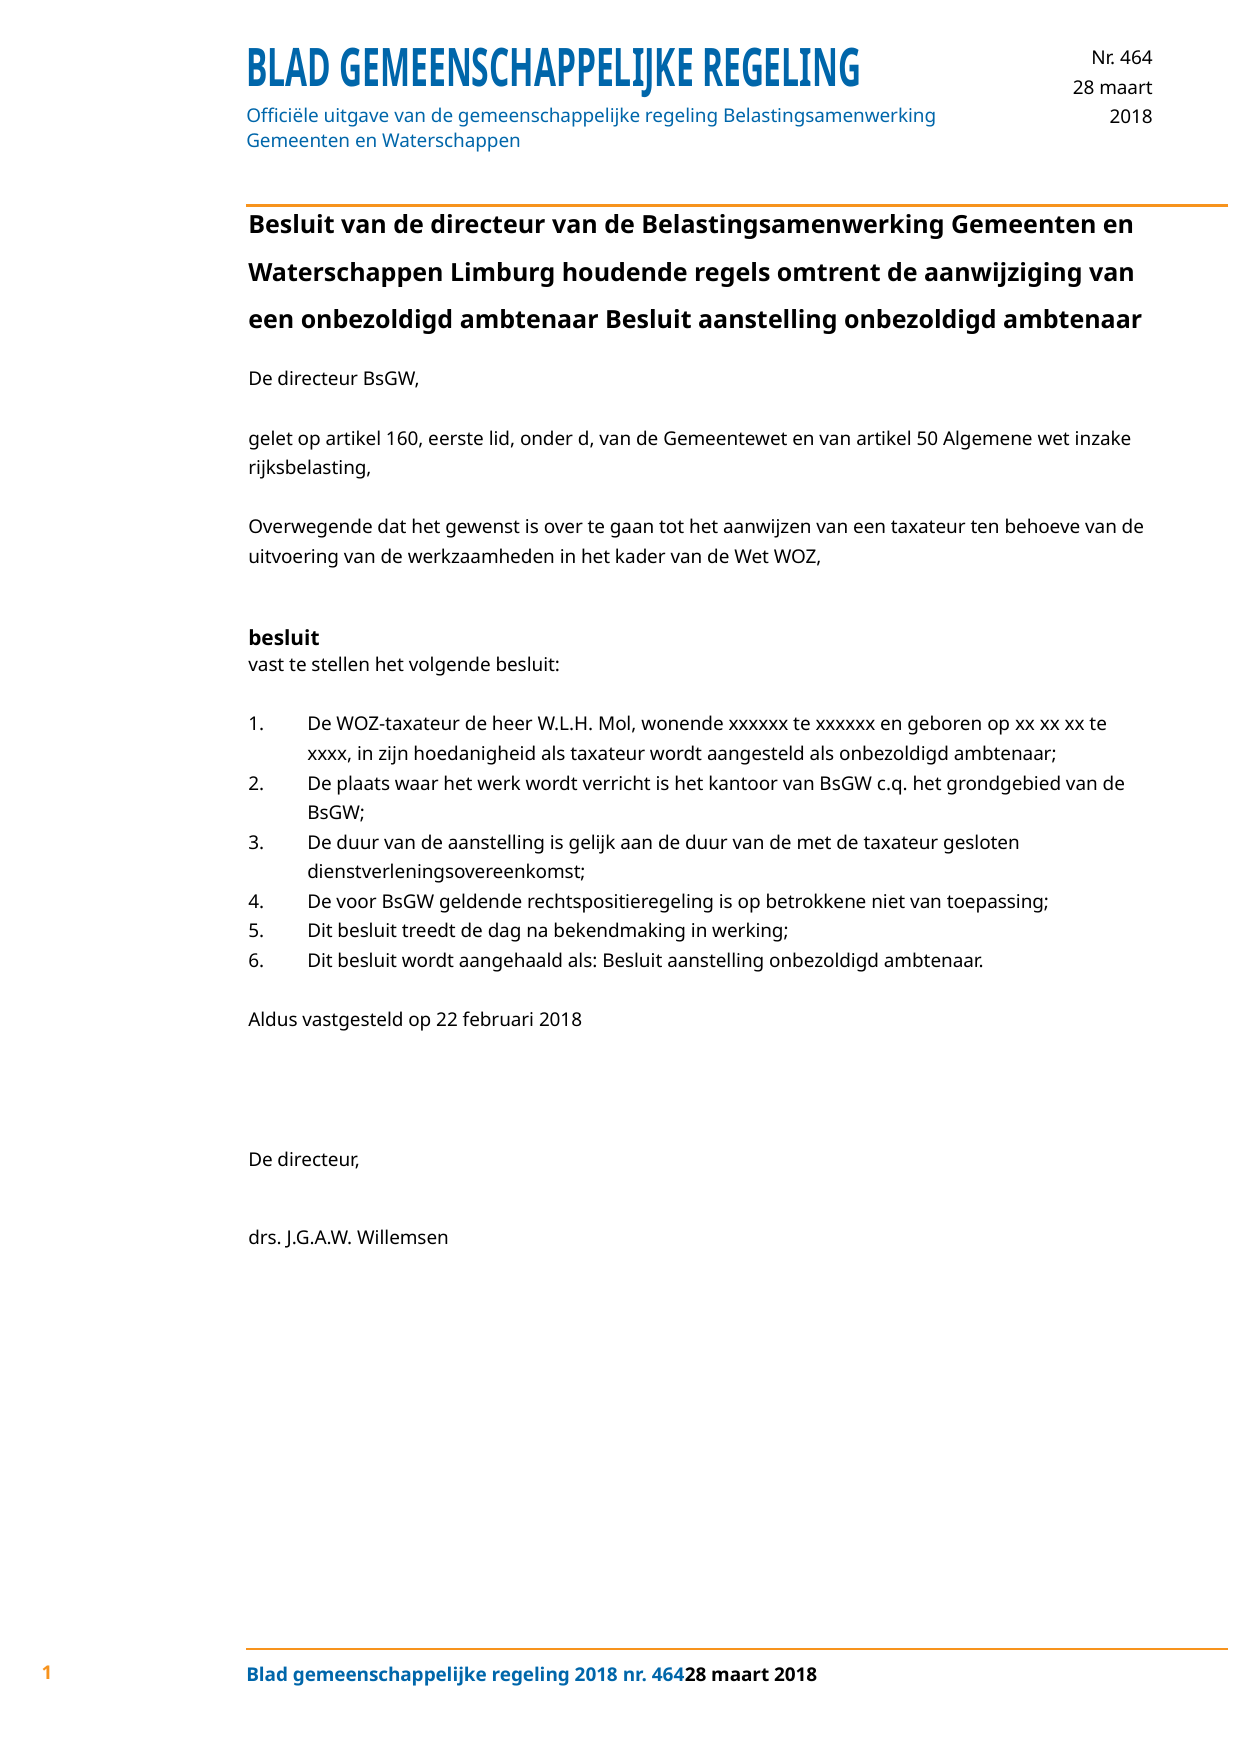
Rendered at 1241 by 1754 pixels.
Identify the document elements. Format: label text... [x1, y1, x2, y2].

list Dit besluit treedt de dag na bekendmaking in werking; [248, 918, 1152, 943]
text drs. J.G.A.W. Willemsen [248, 1224, 1152, 1249]
list De plaats waar het werk wordt verricht is het kantoor van BsGW c.q. het grondgebied van de BsGW; [248, 770, 1152, 825]
text De directeur BsGW, [248, 366, 1152, 391]
text De directeur, [248, 1147, 1152, 1172]
list De duur van de aanstelling is gelijk aan de duur van de met de taxateur gesloten dienstverleningsovereenkomst; [248, 829, 1152, 884]
text vast te stellen het volgende besluit: [248, 651, 1152, 677]
text Aldus vastgesteld op 22 februari 2018 [248, 1006, 1152, 1032]
text Overwegende dat het gewenst is over te gaan tot het aanwijzen van een taxateur ten behoeve van de uitvoering van de werkzaamheden in het kader van de Wet WOZ, [248, 513, 1152, 569]
list De voor BsGW geldende rechtspositieregeling is op betrokkene niet van toepassing; [248, 888, 1152, 914]
text Besluit van de directeur van de Belastingsamenwerking Gemeenten en Waterschappen Limburg houdende regels omtrent de aanwijziging van een onbezoldigd ambtenaar Besluit aanstelling onbezoldigd ambtenaar [248, 207, 1152, 336]
list De WOZ-taxateur de heer W.L.H. Mol, wonende xxxxxx te xxxxxx en geboren op xx xx xx te xxxx, in zijn hoedanigheid als taxateur wordt aangesteld als onbezoldigd ambtenaar; [248, 711, 1152, 766]
text gelet op artikel 160, eerste lid, onder d, van de Gemeentewet en van artikel 50 Algemene wet inzake rijksbelasting, [248, 425, 1152, 480]
list Dit besluit wordt aangehaald als: Besluit aanstelling onbezoldigd ambtenaar. [248, 947, 1152, 973]
text besluit [248, 623, 1152, 651]
picture [41, 47, 231, 172]
